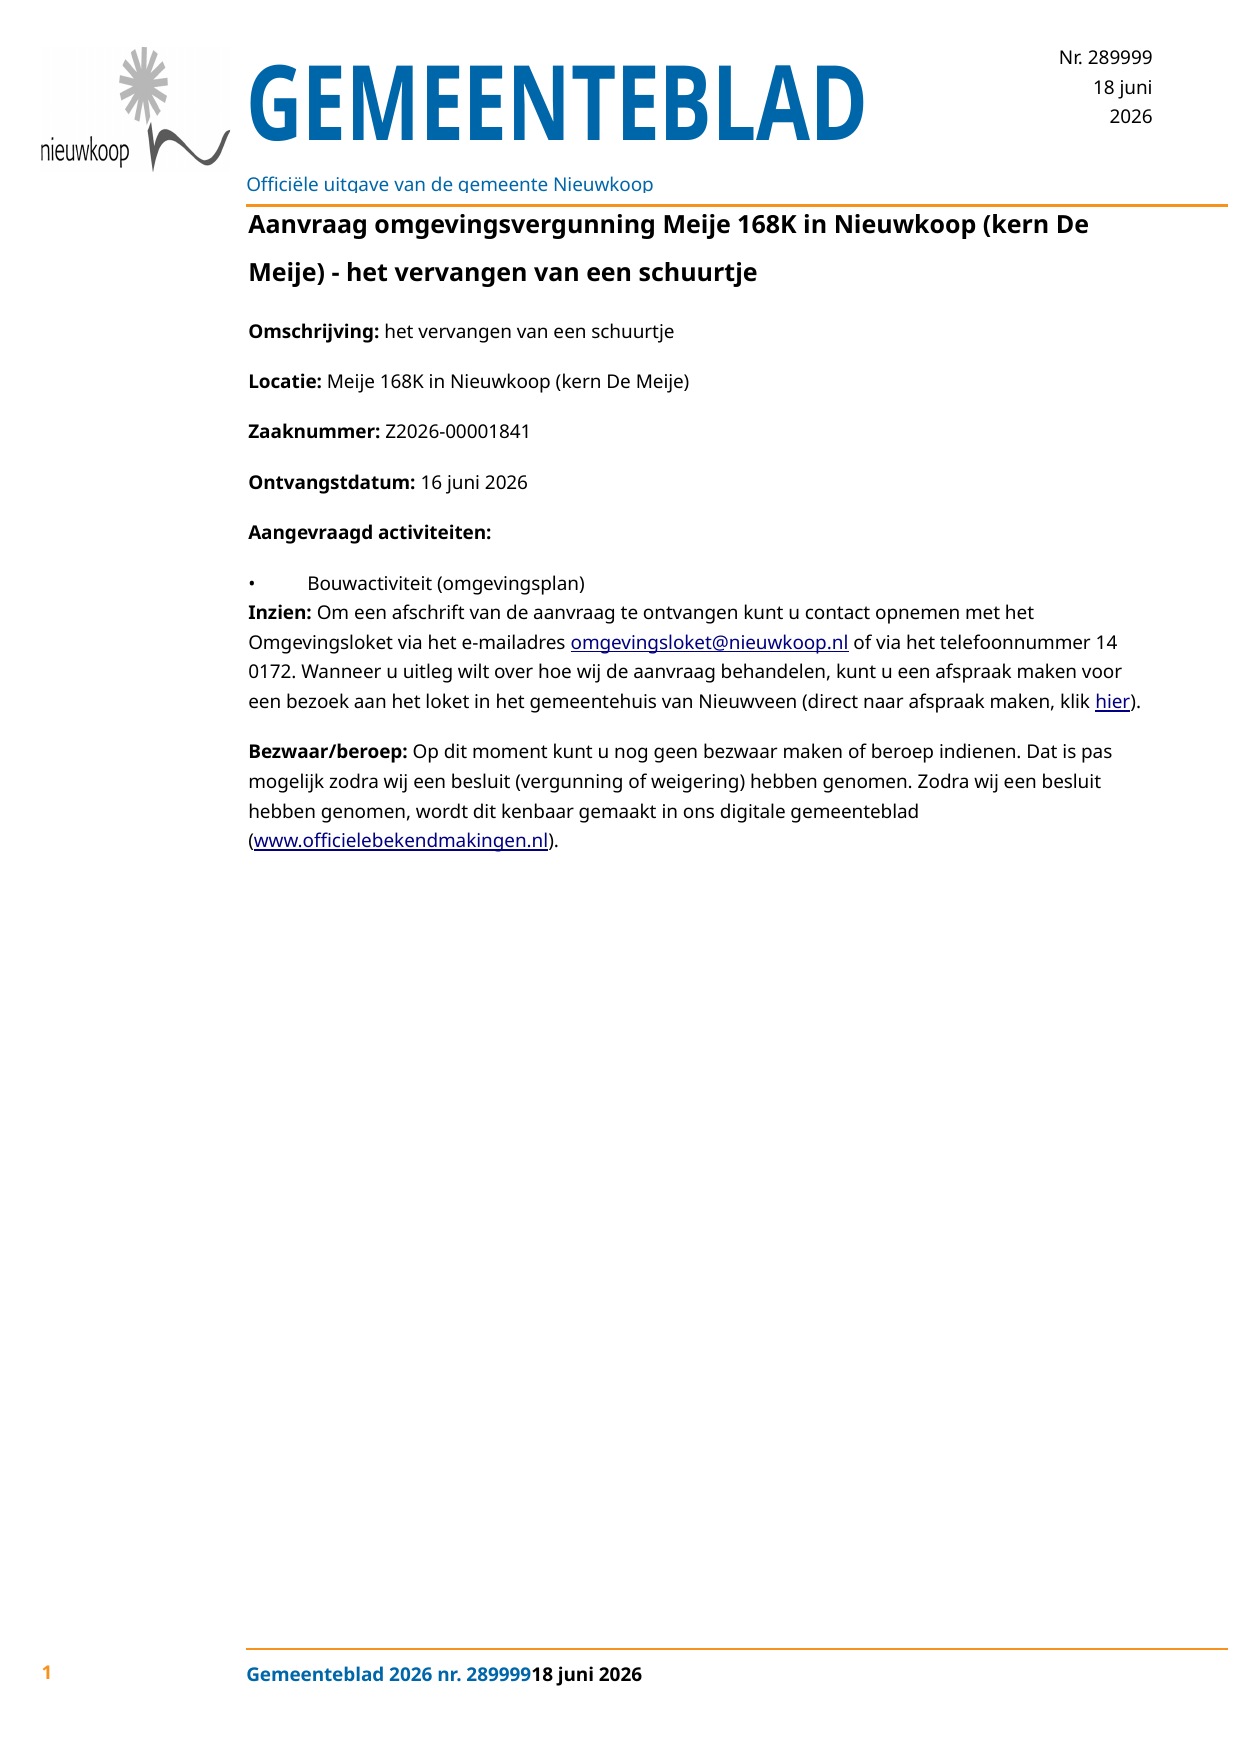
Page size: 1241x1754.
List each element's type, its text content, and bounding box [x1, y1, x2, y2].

list Bouwactiviteit (omgevingsplan) [248, 570, 1152, 596]
text Omschrijving: het vervangen van een schuurtje [248, 318, 1152, 344]
text Bezwaar/beroep: Op dit moment kunt u nog geen bezwaar maken of beroep indienen. Dat is pas mogelijk zodra wij een besluit (vergunning of weigering) hebben genomen. Zodra wij een besluit hebben genomen, wordt dit kenbaar gemaakt in ons digitale gemeenteblad (www.officielebekendmakingen.nl). [248, 739, 1152, 853]
picture [41, 47, 231, 172]
text Ontvangstdatum: 16 juni 2026 [248, 469, 1152, 495]
text Aanvraag omgevingsvergunning Meije 168K in Nieuwkoop (kern De Meije) - het vervangen van een schuurtje [248, 207, 1152, 288]
text Zaaknummer: Z2026-00001841 [248, 419, 1152, 444]
text Inzien: Om een afschrift van de aanvraag te ontvangen kunt u contact opnemen met het Omgevingsloket via het e-mailadres omgevingsloket@nieuwkoop.nl of via het telefoonnummer 14 0172. Wanneer u uitleg wilt over hoe wij de aanvraag behandelen, kunt u een afspraak maken voor een bezoek aan het loket in het gemeentehuis van Nieuwveen (direct naar afspraak maken, klik hier). [248, 599, 1152, 714]
text Locatie: Meije 168K in Nieuwkoop (kern De Meije) [248, 368, 1152, 394]
text Aangevraagd activiteiten: [248, 519, 1152, 545]
